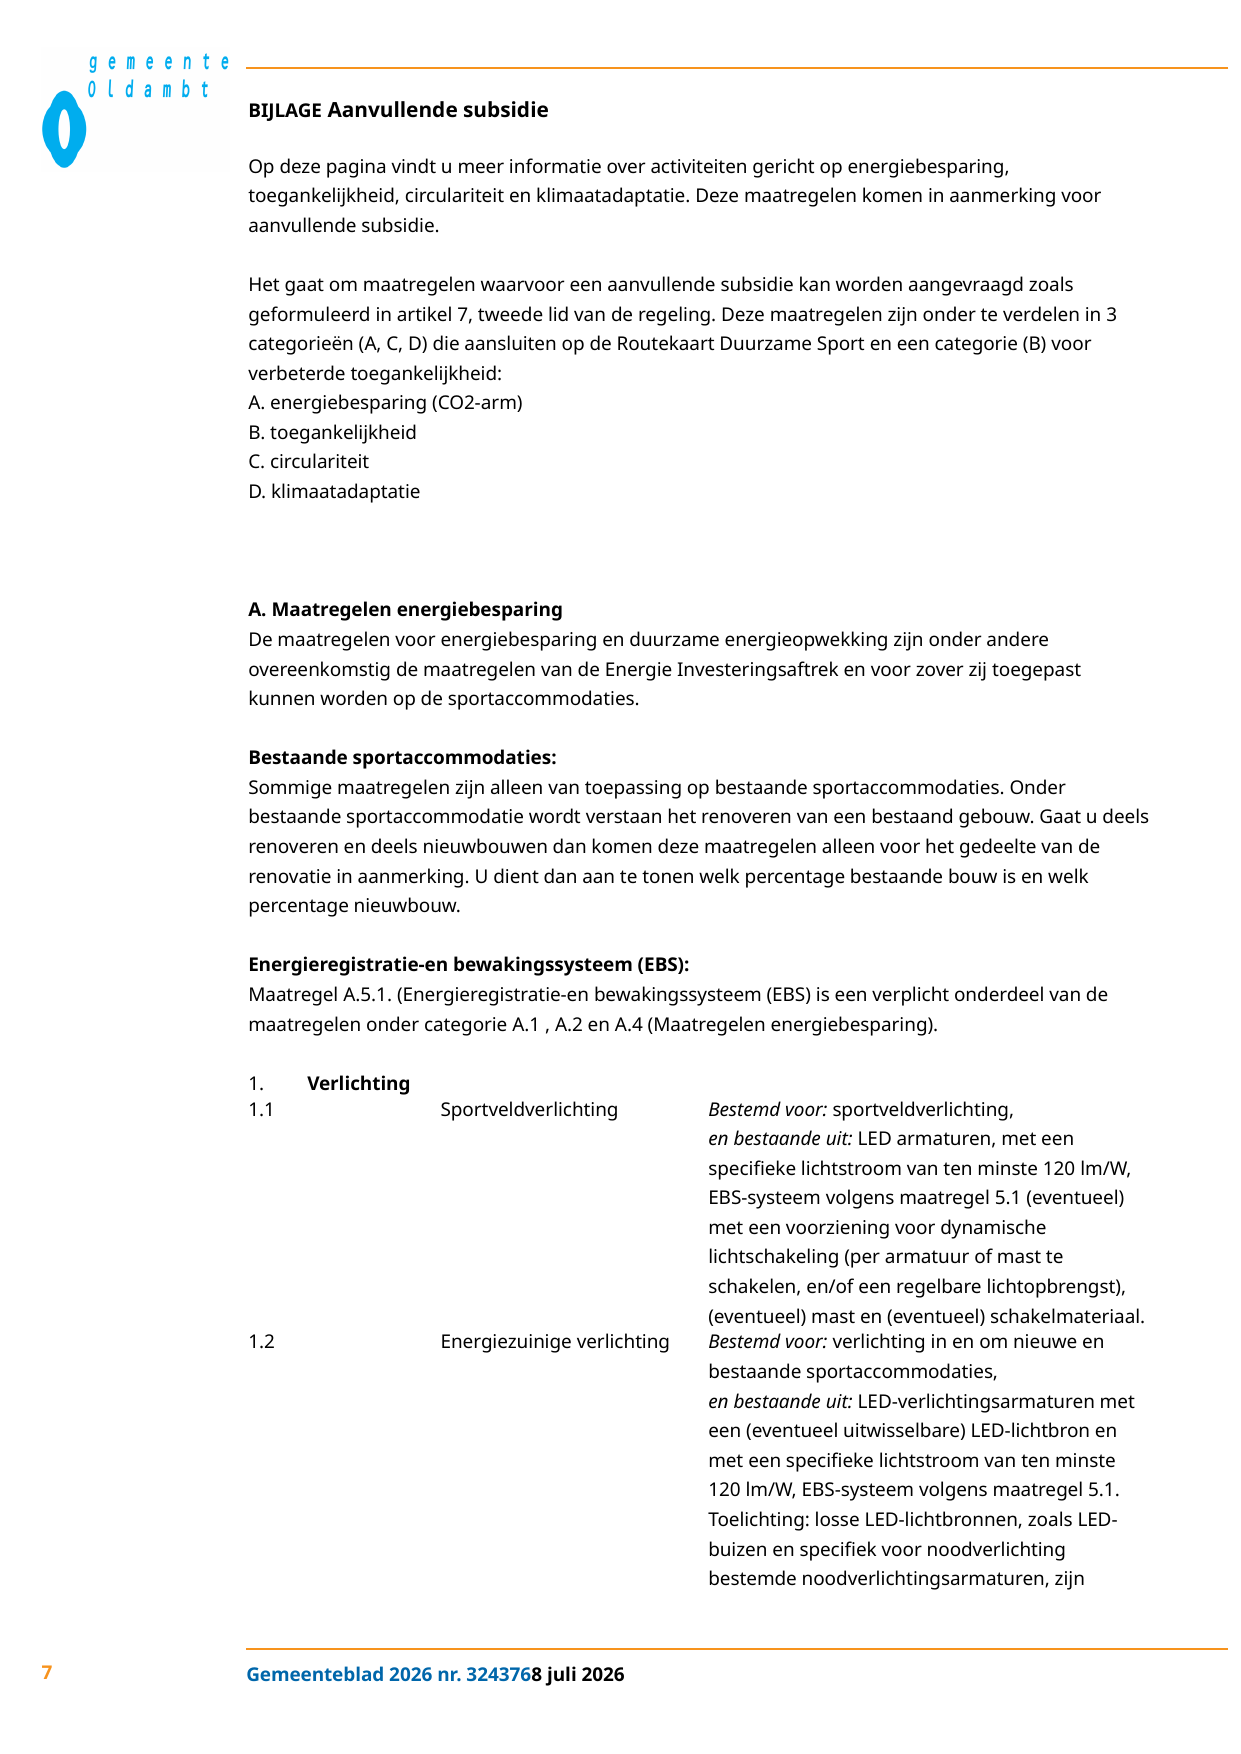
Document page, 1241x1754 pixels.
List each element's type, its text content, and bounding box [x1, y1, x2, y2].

picture [41, 47, 231, 172]
table_cell 1.1 [248, 1096, 440, 1329]
text C. circulariteit [248, 449, 1152, 474]
text Energieregistratie-en bewakingssysteem (EBS): [248, 952, 1152, 977]
text Bestaande sportaccommodaties: [248, 744, 1152, 770]
table_cell Sportveldverlichting [440, 1096, 708, 1329]
text Het gaat om maatregelen waarvoor een aanvullende subsidie kan worden aangevraagd zoals geformuleerd in artikel 7, tweede lid van de regeling. Deze maatregelen zijn onder te verdelen in 3 categorieën (A, C, D) die aansluiten op de Routekaart Duurzame Sport en een categorie (B) voor verbeterde toegankelijkheid: [248, 271, 1152, 386]
text Sommige maatregelen zijn alleen van toepassing op bestaande sportaccommodaties. Onder bestaande sportaccommodatie wordt verstaan het renoveren van een bestaand gebouw. Gaat u deels renoveren en deels nieuwbouwen dan komen deze maatregelen alleen voor het gedeelte van de renovatie in aanmerking. U dient dan aan te tonen welk percentage bestaande bouw is en welk percentage nieuwbouw. [248, 774, 1152, 918]
text Maatregel A.5.1. (Energieregistratie-en bewakingssysteem (EBS) is een verplicht onderdeel van de maatregelen onder categorie A.1 , A.2 en A.4 (Maatregelen energiebesparing). [248, 981, 1152, 1037]
table_cell Bestemd voor: sportveldverlichting, en bestaande uit: LED armaturen, met een specifieke lichtstroom van ten minste 120 lm/W, EBS-systeem volgens maatregel 5.1 (eventueel) met een voorziening voor dynamische lichtschakeling (per armatuur of mast te schakelen, en/of een regelbare lichtopbrengst), (eventueel) mast en (eventueel) schakelmateriaal. [708, 1096, 1152, 1329]
text D. klimaatadaptatie [248, 478, 1152, 504]
table_cell 1.2 [248, 1329, 440, 1591]
text Op deze pagina vindt u meer informatie over activiteiten gericht op energiebesparing, toegankelijkheid, circulariteit en klimaatadaptatie. Deze maatregelen komen in aanmerking voor aanvullende subsidie. [248, 153, 1152, 238]
table_cell Energiezuinige verlichting [440, 1329, 708, 1591]
text BIJLAGE Aanvullende subsidie [248, 95, 1152, 123]
text B. toegankelijkheid [248, 419, 1152, 445]
text A. energiebesparing (CO2-arm) [248, 389, 1152, 415]
text De maatregelen voor energiebesparing en duurzame energieopwekking zijn onder andere overeenkomstig de maatregelen van de Energie Investeringsaftrek en voor zover zij toegepast kunnen worden op de sportaccommodaties. [248, 626, 1152, 711]
table_header Verlichting [248, 1070, 1152, 1096]
table_cell Bestemd voor: verlichting in en om nieuwe en bestaande sportaccommodaties, en bestaande uit: LED-verlichtingsarmaturen met een (eventueel uitwisselbare) LED-lichtbron en met een specifieke lichtstroom van ten minste 120 lm/W, EBS-systeem volgens maatregel 5.1. Toelichting: losse LED-lichtbronnen, zoals LED-buizen en specifiek voor noodverlichting bestemde noodverlichtingsarmaturen, zijn [708, 1329, 1152, 1591]
text A. Maatregelen energiebesparing [248, 597, 1152, 622]
